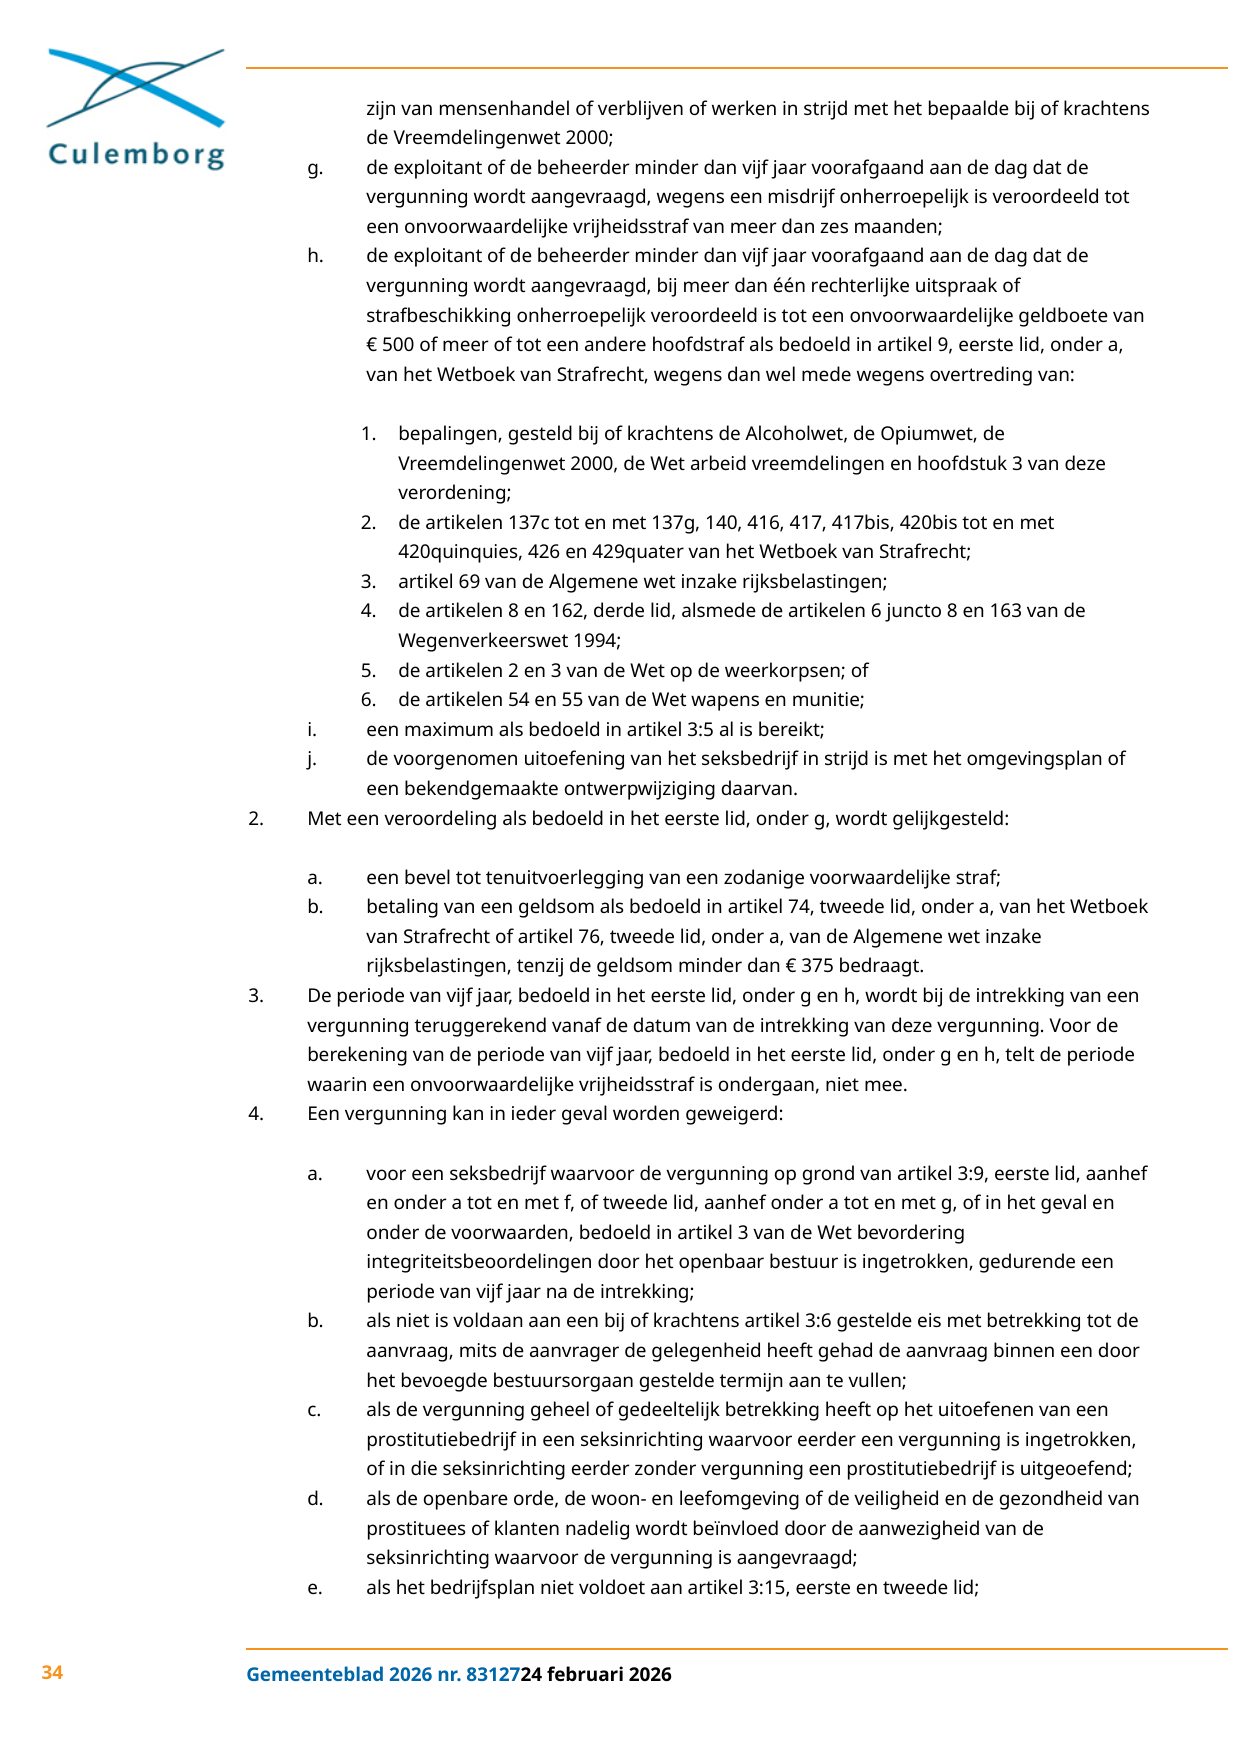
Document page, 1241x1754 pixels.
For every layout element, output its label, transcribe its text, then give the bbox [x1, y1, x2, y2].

list voor een seksbedrijf waarvoor de vergunning op grond van artikel 3:9, eerste lid, aanhef en onder a tot en met f, of tweede lid, aanhef onder a tot en met g, of in het geval en onder de voorwaarden, bedoeld in artikel 3 van de Wet bevordering integriteitsbeoordelingen door het openbaar bestuur is ingetrokken, gedurende een periode van vijf jaar na de intrekking; [307, 1160, 1152, 1304]
list de exploitant of de beheerder minder dan vijf jaar voorafgaand aan de dag dat de vergunning wordt aangevraagd, wegens een misdrijf onherroepelijk is veroordeeld tot een onvoorwaardelijke vrijheidsstraf van meer dan zes maanden; [307, 154, 1152, 239]
list de artikelen 137c tot en met 137g, 140, 416, 417, 417bis, 420bis tot en met 420quinquies, 426 en 429quater van het Wetboek van Strafrecht; [361, 509, 1152, 564]
list Met een veroordeling als bedoeld in het eerste lid, onder g, wordt gelijkgesteld: [248, 805, 1152, 831]
list De periode van vijf jaar, bedoeld in het eerste lid, onder g en h, wordt bij de intrekking van een vergunning teruggerekend vanaf de datum van de intrekking van deze vergunning. Voor de berekening van de periode van vijf jaar, bedoeld in het eerste lid, onder g en h, telt de periode waarin een onvoorwaardelijke vrijheidsstraf is ondergaan, niet mee. [248, 982, 1152, 1097]
list als het bedrijfsplan niet voldoet aan artikel 3:15, eerste en tweede lid; [307, 1574, 1152, 1600]
list een maximum als bedoeld in artikel 3:5 al is bereikt; [307, 716, 1152, 742]
list de voorgenomen uitoefening van het seksbedrijf in strijd is met het omgevingsplan of een bekendgemaakte ontwerpwijziging daarvan. [307, 746, 1152, 801]
list als niet is voldaan aan een bij of krachtens artikel 3:6 gestelde eis met betrekking tot de aanvraag, mits de aanvrager de gelegenheid heeft gehad de aanvraag binnen een door het bevoegde bestuursorgaan gestelde termijn aan te vullen; [307, 1308, 1152, 1393]
list als de openbare orde, de woon- en leefomgeving of de veiligheid en de gezondheid van prostituees of klanten nadelig wordt beïnvloed door de aanwezigheid van de seksinrichting waarvoor de vergunning is aangevraagd; [307, 1485, 1152, 1570]
list zijn van mensenhandel of verblijven of werken in strijd met het bepaalde bij of krachtens de Vreemdelingenwet 2000; [307, 95, 1152, 150]
list de artikelen 2 en 3 van de Wet op de weerkorpsen; of [361, 657, 1152, 683]
list Een vergunning kan in ieder geval worden geweigerd: [248, 1101, 1152, 1126]
list de artikelen 8 en 162, derde lid, alsmede de artikelen 6 juncto 8 en 163 van de Wegenverkeerswet 1994; [361, 598, 1152, 653]
list artikel 69 van de Algemene wet inzake rijksbelastingen; [361, 568, 1152, 594]
picture [41, 47, 231, 172]
list de artikelen 54 en 55 van de Wet wapens en munitie; [361, 686, 1152, 712]
list betaling van een geldsom als bedoeld in artikel 74, tweede lid, onder a, van het Wetboek van Strafrecht of artikel 76, tweede lid, onder a, van de Algemene wet inzake rijksbelastingen, tenzij de geldsom minder dan € 375 bedraagt. [307, 893, 1152, 978]
list een bevel tot tenuitvoerlegging van een zodanige voorwaardelijke straf; [307, 864, 1152, 890]
list bepalingen, gesteld bij of krachtens de Alcoholwet, de Opiumwet, de Vreemdelingenwet 2000, de Wet arbeid vreemdelingen en hoofdstuk 3 van deze verordening; [361, 420, 1152, 505]
list de exploitant of de beheerder minder dan vijf jaar voorafgaand aan de dag dat de vergunning wordt aangevraagd, bij meer dan één rechterlijke uitspraak of strafbeschikking onherroepelijk veroordeeld is tot een onvoorwaardelijke geldboete van € 500 of meer of tot een andere hoofdstraf als bedoeld in artikel 9, eerste lid, onder a, van het Wetboek van Strafrecht, wegens dan wel mede wegens overtreding van: [307, 243, 1152, 387]
list als de vergunning geheel of gedeeltelijk betrekking heeft op het uitoefenen van een prostitutiebedrijf in een seksinrichting waarvoor eerder een vergunning is ingetrokken, of in die seksinrichting eerder zonder vergunning een prostitutiebedrijf is uitgeoefend; [307, 1396, 1152, 1481]
